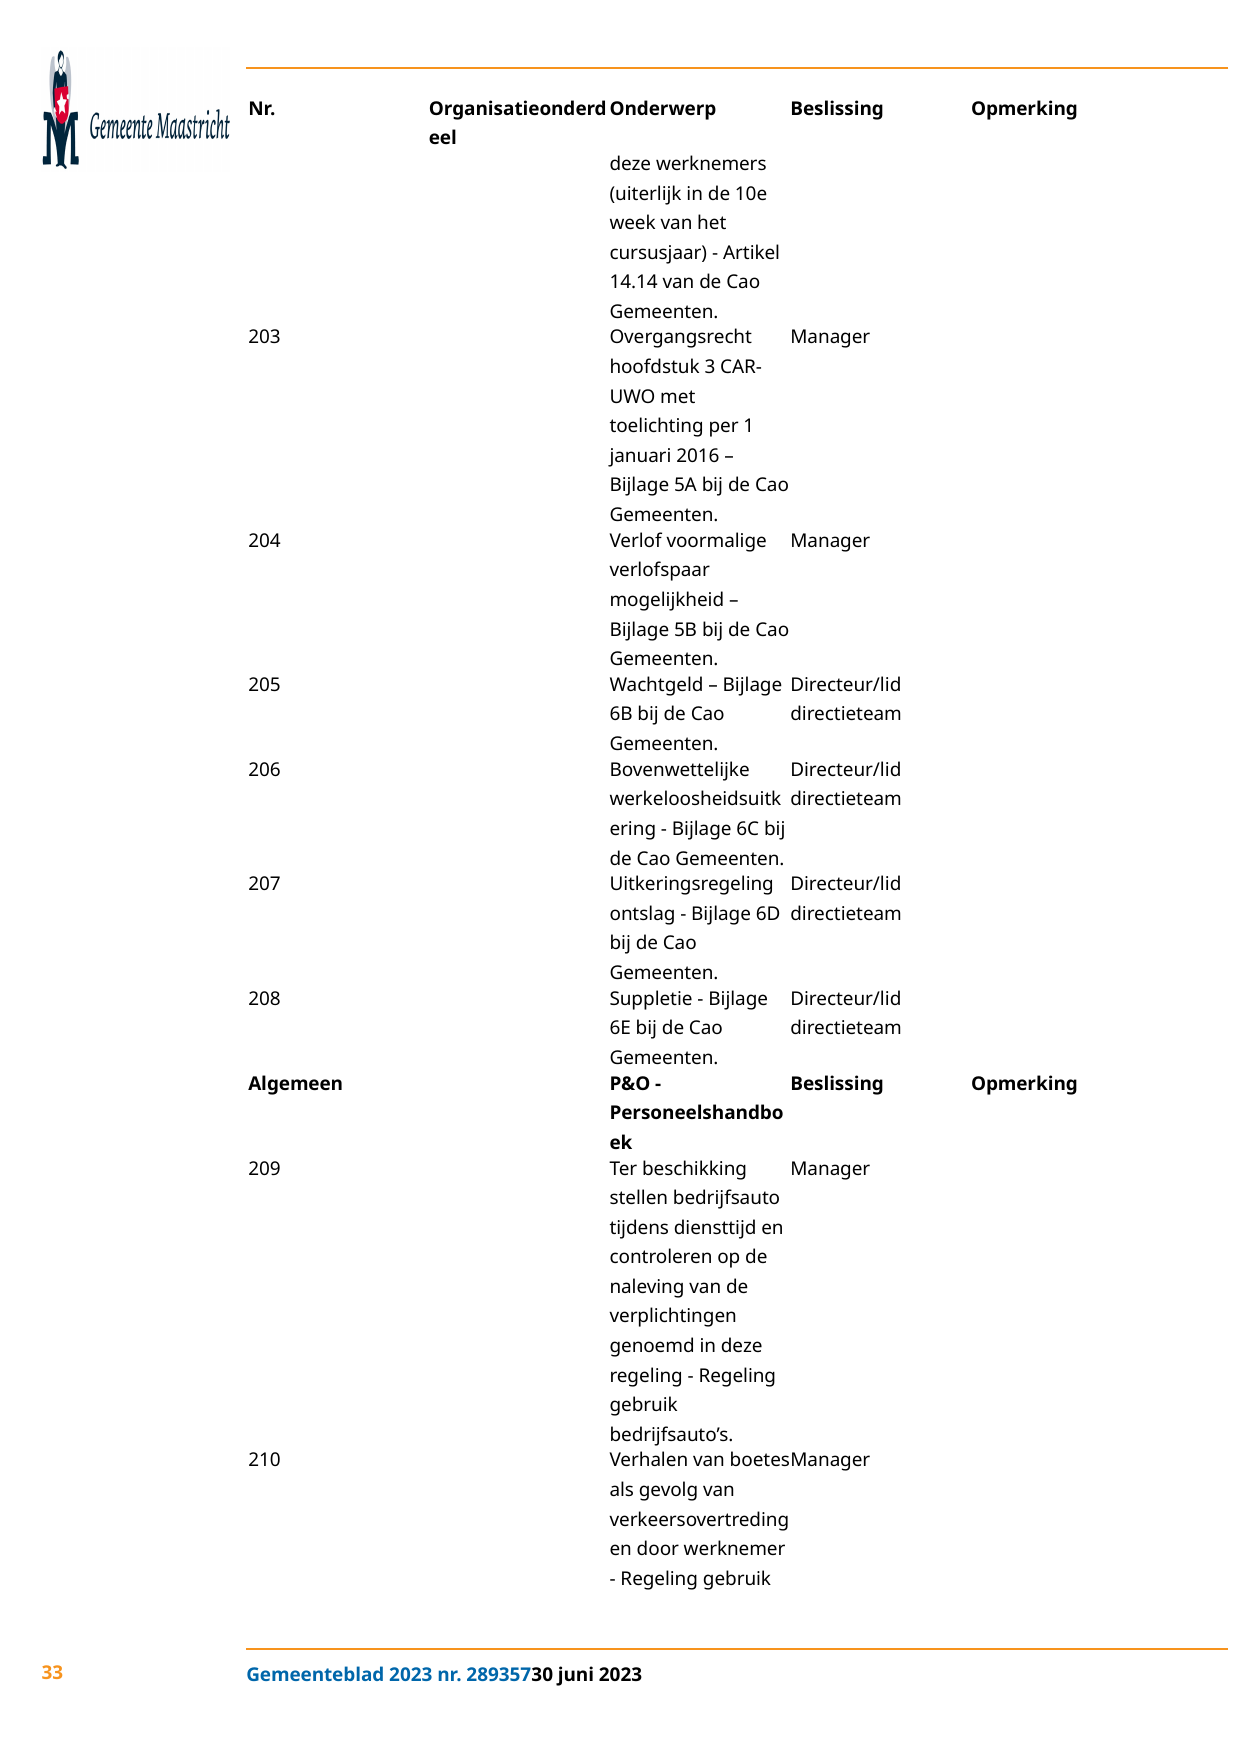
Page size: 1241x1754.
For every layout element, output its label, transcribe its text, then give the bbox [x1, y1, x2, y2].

table_cell 204 [248, 527, 429, 671]
table_header Organisatieonderdeel [429, 95, 609, 150]
table_cell Manager [790, 1447, 971, 1591]
table_cell deze werknemers (uiterlijk in de 10e week van het cursusjaar) - Artikel 14.14 van de Cao Gemeenten. [609, 150, 790, 324]
table_cell Algemeen [248, 1070, 609, 1155]
table_cell [971, 671, 1152, 756]
table_cell Verlof voormalige verlofspaar mogelijkheid – Bijlage 5B bij de Cao Gemeenten. [609, 527, 790, 671]
table_cell Directeur/lid directieteam [790, 756, 971, 870]
table_cell Bovenwettelijke werkeloosheidsuitkering - Bijlage 6C bij de Cao Gemeenten. [609, 756, 790, 870]
table_cell [971, 756, 1152, 870]
table_cell 203 [248, 324, 429, 527]
table_cell Uitkeringsregeling ontslag - Bijlage 6D bij de Cao Gemeenten. [609, 870, 790, 985]
table_cell Opmerking [971, 1070, 1152, 1155]
table_cell Directeur/lid directieteam [790, 870, 971, 985]
table_cell 208 [248, 985, 429, 1070]
table_cell [790, 150, 971, 324]
table_cell [971, 1155, 1152, 1447]
table_cell [971, 527, 1152, 671]
table_cell [429, 150, 609, 324]
table_cell [248, 150, 429, 324]
table_cell 206 [248, 756, 429, 870]
table_cell [971, 1447, 1152, 1591]
table_cell [429, 1155, 609, 1447]
table_cell 210 [248, 1447, 429, 1591]
table_cell [429, 870, 609, 985]
table_cell Wachtgeld – Bijlage 6B bij de Cao Gemeenten. [609, 671, 790, 756]
table_cell [971, 324, 1152, 527]
table_cell Directeur/lid directieteam [790, 985, 971, 1070]
table_cell Verhalen van boetes als gevolg van verkeersovertredingen door werknemer - Regeling gebruik [609, 1447, 790, 1591]
table_cell 205 [248, 671, 429, 756]
table_cell Manager [790, 527, 971, 671]
table_cell [429, 324, 609, 527]
table_cell [429, 985, 609, 1070]
table_cell P&O - Personeelshandboek [609, 1070, 790, 1155]
table_cell 207 [248, 870, 429, 985]
table_cell [971, 150, 1152, 324]
table_cell [429, 756, 609, 870]
table_cell [971, 985, 1152, 1070]
table_cell Directeur/lid directieteam [790, 671, 971, 756]
table_cell Ter beschikking stellen bedrijfsauto tijdens diensttijd en controleren op de naleving van de verplichtingen genoemd in deze regeling - Regeling gebruik bedrijfsauto’s. [609, 1155, 790, 1447]
table_cell Manager [790, 1155, 971, 1447]
table_cell 209 [248, 1155, 429, 1447]
table_cell [971, 870, 1152, 985]
table_header Opmerking [971, 95, 1152, 150]
table_cell [429, 527, 609, 671]
table_cell [429, 671, 609, 756]
table_header Onderwerp [609, 95, 790, 150]
table_cell Beslissing [790, 1070, 971, 1155]
table_header Nr. [248, 95, 429, 150]
table_header Beslissing [790, 95, 971, 150]
table_cell Suppletie - Bijlage 6E bij de Cao Gemeenten. [609, 985, 790, 1070]
picture [41, 47, 231, 172]
table_cell Manager [790, 324, 971, 527]
table_cell [429, 1447, 609, 1591]
table_cell Overgangsrecht hoofdstuk 3 CAR-UWO met toelichting per 1 januari 2016 – Bijlage 5A bij de Cao Gemeenten. [609, 324, 790, 527]
